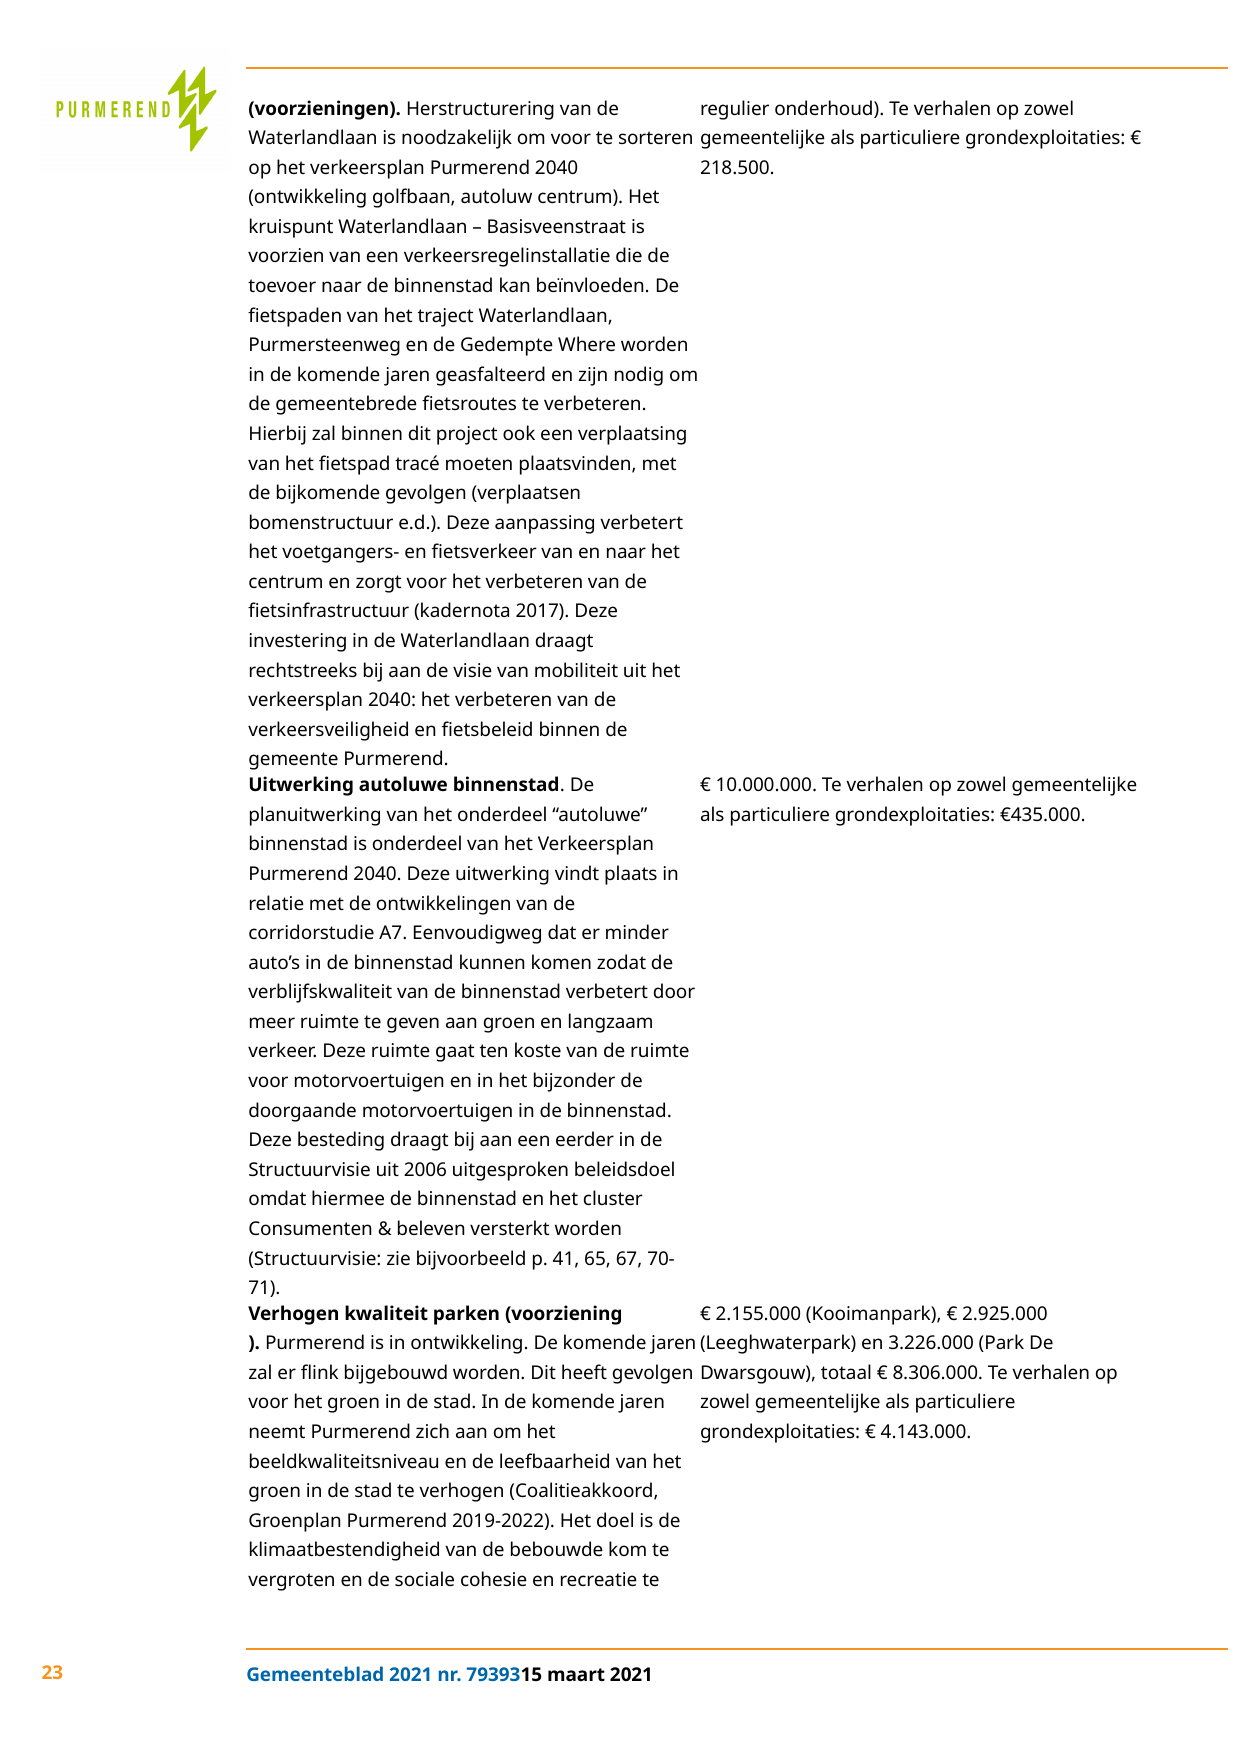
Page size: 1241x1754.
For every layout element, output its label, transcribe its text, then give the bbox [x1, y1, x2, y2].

picture [41, 47, 231, 172]
table_cell (voorzieningen). Herstructurering van de Waterlandlaan is noodzakelijk om voor te sorteren op het verkeersplan Purmerend 2040 (ontwikkeling golfbaan, autoluw centrum). Het kruispunt Waterlandlaan – Basisveenstraat is voorzien van een verkeersregelinstallatie die de toevoer naar de binnenstad kan beïnvloeden. De fietspaden van het traject Waterlandlaan, Purmersteenweg en de Gedempte Where worden in de komende jaren geasfalteerd en zijn nodig om de gemeentebrede fietsroutes te verbeteren. Hierbij zal binnen dit project ook een verplaatsing van het fietspad tracé moeten plaatsvinden, met de bijkomende gevolgen (verplaatsen bomenstructuur e.d.). Deze aanpassing verbetert het voetgangers- en fietsverkeer van en naar het centrum en zorgt voor het verbeteren van de fietsinfrastructuur (kadernota 2017). Deze investering in de Waterlandlaan draagt rechtstreeks bij aan de visie van mobiliteit uit het verkeersplan 2040: het verbeteren van de verkeersveiligheid en fietsbeleid binnen de gemeente Purmerend. [248, 95, 700, 771]
table_cell € 10.000.000. Te verhalen op zowel gemeentelijke als particuliere grondexploitaties: €435.000. [700, 771, 1152, 1300]
table_cell Uitwerking autoluwe binnenstad. De planuitwerking van het onderdeel “autoluwe” binnenstad is onderdeel van het Verkeersplan Purmerend 2040. Deze uitwerking vindt plaats in relatie met de ontwikkelingen van de corridorstudie A7. Eenvoudigweg dat er minder auto’s in de binnenstad kunnen komen zodat de verblijfskwaliteit van de binnenstad verbetert door meer ruimte te geven aan groen en langzaam verkeer. Deze ruimte gaat ten koste van de ruimte voor motorvoertuigen en in het bijzonder de doorgaande motorvoertuigen in de binnenstad. Deze besteding draagt bij aan een eerder in de Structuurvisie uit 2006 uitgesproken beleidsdoel omdat hiermee de binnenstad en het cluster Consumenten & beleven versterkt worden (Structuurvisie: zie bijvoorbeeld p. 41, 65, 67, 70-71). [248, 771, 700, 1300]
table_cell € 2.155.000 (Kooimanpark), € 2.925.000 (Leeghwaterpark) en 3.226.000 (Park De Dwarsgouw), totaal € 8.306.000. Te verhalen op zowel gemeentelijke als particuliere grondexploitaties: € 4.143.000. [700, 1300, 1152, 1592]
table_cell Verhogen kwaliteit parken (voorziening ). Purmerend is in ontwikkeling. De komende jaren zal er flink bijgebouwd worden. Dit heeft gevolgen voor het groen in de stad. In de komende jaren neemt Purmerend zich aan om het beeldkwaliteitsniveau en de leefbaarheid van het groen in de stad te verhogen (Coalitieakkoord, Groenplan Purmerend 2019-2022). Het doel is de klimaatbestendigheid van de bebouwde kom te vergroten en de sociale cohesie en recreatie te [248, 1300, 700, 1592]
table_cell regulier onderhoud). Te verhalen op zowel gemeentelijke als particuliere grondexploitaties: € 218.500. [700, 95, 1152, 771]
